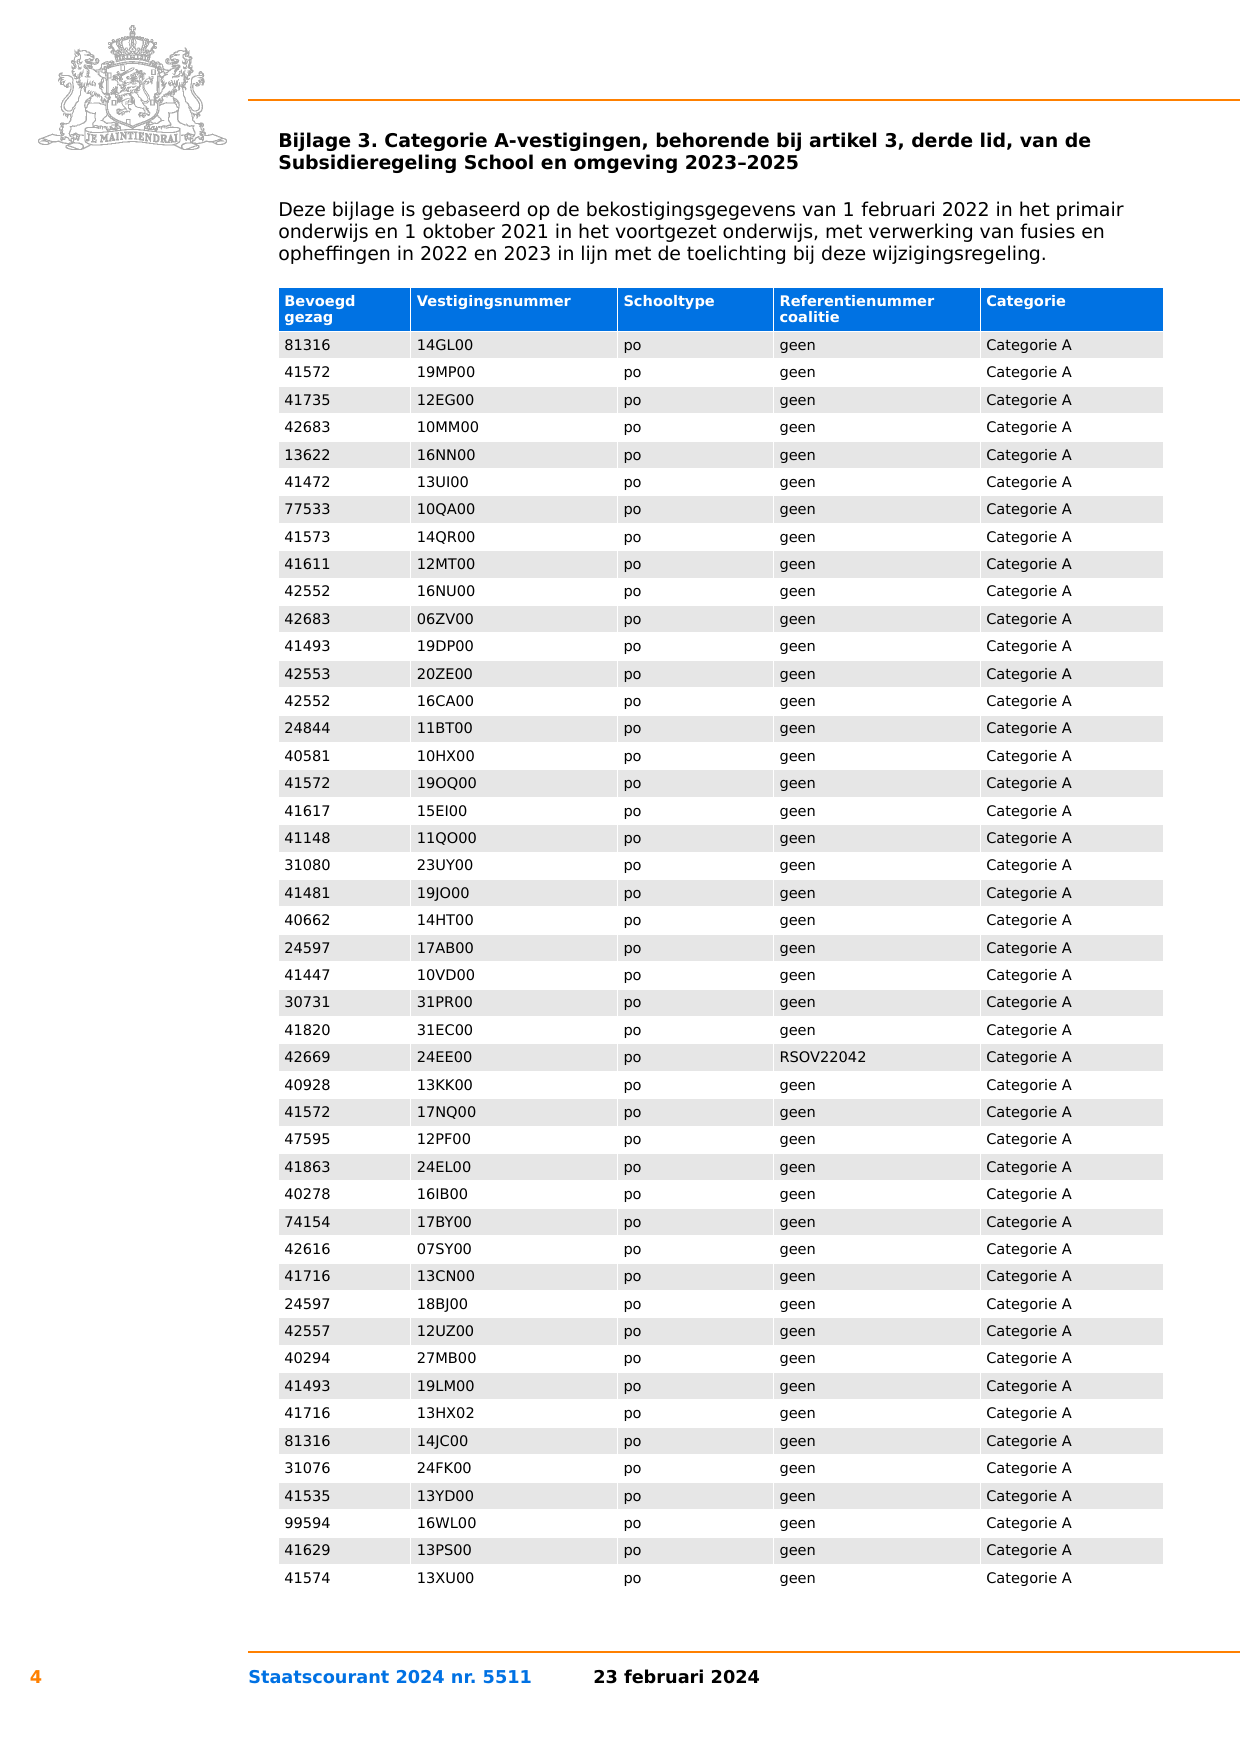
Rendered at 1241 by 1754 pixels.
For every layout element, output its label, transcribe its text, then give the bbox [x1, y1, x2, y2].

table_cell 17BY00 [411, 1209, 617, 1235]
table_cell geen [774, 1072, 980, 1098]
table_cell po [618, 1154, 773, 1180]
table_cell Categorie A [981, 1044, 1163, 1071]
table_cell 24597 [279, 935, 410, 961]
table_cell Categorie A [981, 1209, 1163, 1235]
table_cell geen [774, 1401, 980, 1427]
table_cell Categorie A [981, 524, 1163, 550]
table_cell Categorie A [981, 661, 1163, 687]
table_cell 42683 [279, 606, 410, 632]
table_cell po [618, 551, 773, 578]
table_cell Categorie A [981, 1099, 1163, 1126]
table_cell geen [774, 496, 980, 523]
table_cell Categorie A [981, 853, 1163, 879]
table_cell po [618, 1264, 773, 1290]
table_cell geen [774, 1483, 980, 1509]
table_cell Categorie A [981, 1291, 1163, 1317]
table_cell geen [774, 524, 980, 550]
table_cell 16NU00 [411, 579, 617, 605]
table_cell 24EL00 [411, 1154, 617, 1180]
table_cell 13UI00 [411, 469, 617, 495]
table_cell 41481 [279, 880, 410, 906]
table_cell 13XU00 [411, 1565, 617, 1591]
table_cell 16NN00 [411, 442, 617, 468]
table_cell geen [774, 688, 980, 714]
table_cell po [618, 1236, 773, 1262]
table_cell 40278 [279, 1181, 410, 1208]
table_cell po [618, 524, 773, 550]
table_cell geen [774, 1538, 980, 1564]
table_cell 17NQ00 [411, 1099, 617, 1126]
table_cell Categorie A [981, 1264, 1163, 1290]
table_cell Categorie A [981, 1510, 1163, 1536]
table_cell geen [774, 551, 980, 578]
table_header Vestigingsnummer [411, 288, 617, 331]
table_cell geen [774, 1373, 980, 1399]
text Deze bijlage is gebaseerd op de bekostigingsgegevens van 1 februari 2022 in het primair onderwijs en 1 oktober 2021 in het voortgezet onderwijs, met verwerking van fusies en opheffingen in 2022 en 2023 in lijn met de toelichting bij deze wijzigingsregeling. [278, 199, 1163, 265]
table_cell Categorie A [981, 1565, 1163, 1591]
table_cell 12EG00 [411, 387, 617, 413]
table_cell po [618, 606, 773, 632]
table_cell 10HX00 [411, 743, 617, 769]
table_cell 06ZV00 [411, 606, 617, 632]
subtitle Bijlage 3. Categorie A-vestigingen, behorende bij artikel 3, derde lid, van de Subsidieregeling School en omgeving 2023–2025 [278, 130, 1163, 174]
table_cell Categorie A [981, 360, 1163, 386]
table_cell 16IB00 [411, 1181, 617, 1208]
table_cell po [618, 1318, 773, 1345]
table_cell Categorie A [981, 442, 1163, 468]
table_cell geen [774, 743, 980, 769]
table_cell 30731 [279, 990, 410, 1016]
table_cell Categorie A [981, 469, 1163, 495]
table_cell 14JC00 [411, 1428, 617, 1454]
table_cell Categorie A [981, 1373, 1163, 1399]
table_cell Categorie A [981, 1017, 1163, 1043]
table_cell 13622 [279, 442, 410, 468]
table_cell 41611 [279, 551, 410, 578]
table_cell 13YD00 [411, 1483, 617, 1509]
table_cell geen [774, 880, 980, 906]
table_cell 11QO00 [411, 825, 617, 852]
table_cell po [618, 853, 773, 879]
table_cell 12UZ00 [411, 1318, 617, 1345]
table_cell 13HX02 [411, 1401, 617, 1427]
table_cell geen [774, 1181, 980, 1208]
table_cell Categorie A [981, 990, 1163, 1016]
table_cell po [618, 579, 773, 605]
table_cell geen [774, 1264, 980, 1290]
table_cell Categorie A [981, 825, 1163, 852]
table_cell 41573 [279, 524, 410, 550]
table_cell geen [774, 908, 980, 934]
table_cell po [618, 634, 773, 660]
table_cell 13CN00 [411, 1264, 617, 1290]
table_cell 13PS00 [411, 1538, 617, 1564]
table_cell geen [774, 1428, 980, 1454]
table_cell 16CA00 [411, 688, 617, 714]
table_cell geen [774, 1099, 980, 1126]
table_cell 42557 [279, 1318, 410, 1345]
table_cell geen [774, 990, 980, 1016]
table_cell 11BT00 [411, 716, 617, 742]
table_cell 18BJ00 [411, 1291, 617, 1317]
table_cell po [618, 1044, 773, 1071]
table_cell 19MP00 [411, 360, 617, 386]
table_cell po [618, 1401, 773, 1427]
table_cell 99594 [279, 1510, 410, 1536]
table_cell Categorie A [981, 414, 1163, 441]
table_cell Categorie A [981, 579, 1163, 605]
table_cell Categorie A [981, 1236, 1163, 1262]
table_cell 31PR00 [411, 990, 617, 1016]
table_cell 27MB00 [411, 1346, 617, 1372]
table_cell po [618, 935, 773, 961]
table_cell po [618, 1099, 773, 1126]
table_cell 14QR00 [411, 524, 617, 550]
table_cell po [618, 1346, 773, 1372]
table_cell geen [774, 469, 980, 495]
table_cell 41574 [279, 1565, 410, 1591]
table_cell 10QA00 [411, 496, 617, 523]
table_cell po [618, 908, 773, 934]
table_cell po [618, 414, 773, 441]
table_cell geen [774, 387, 980, 413]
table_cell geen [774, 360, 980, 386]
table_cell Categorie A [981, 908, 1163, 934]
table_cell Categorie A [981, 1401, 1163, 1427]
table_cell 40928 [279, 1072, 410, 1098]
table_cell geen [774, 825, 980, 852]
table_cell geen [774, 1318, 980, 1345]
table_cell geen [774, 1209, 980, 1235]
table_cell 42552 [279, 688, 410, 714]
table_cell po [618, 1373, 773, 1399]
table_cell 41735 [279, 387, 410, 413]
table_cell 40294 [279, 1346, 410, 1372]
table_cell 23UY00 [411, 853, 617, 879]
table_cell geen [774, 579, 980, 605]
table_cell 31080 [279, 853, 410, 879]
table_header Bevoegd gezag [279, 288, 410, 331]
table_cell po [618, 743, 773, 769]
table_cell Categorie A [981, 1127, 1163, 1153]
table_cell po [618, 1072, 773, 1098]
table_cell 41716 [279, 1264, 410, 1290]
table_cell po [618, 798, 773, 824]
table_cell po [618, 1565, 773, 1591]
table_cell geen [774, 1291, 980, 1317]
table_cell po [618, 716, 773, 742]
table_cell Categorie A [981, 1346, 1163, 1372]
table_cell Categorie A [981, 770, 1163, 797]
table_cell geen [774, 1510, 980, 1536]
table_cell Categorie A [981, 716, 1163, 742]
table_cell po [618, 387, 773, 413]
table_cell po [618, 1291, 773, 1317]
table_cell 16WL00 [411, 1510, 617, 1536]
table_cell Categorie A [981, 332, 1163, 358]
table_header Categorie [981, 288, 1163, 331]
table_cell 24EE00 [411, 1044, 617, 1071]
table_cell po [618, 825, 773, 852]
table_cell geen [774, 606, 980, 632]
table_cell geen [774, 634, 980, 660]
table_cell geen [774, 962, 980, 988]
table_cell 41493 [279, 634, 410, 660]
table_cell 24FK00 [411, 1455, 617, 1482]
table_cell po [618, 1510, 773, 1536]
table_cell Categorie A [981, 496, 1163, 523]
table_cell 42669 [279, 1044, 410, 1071]
table_cell 42683 [279, 414, 410, 441]
table_cell 41535 [279, 1483, 410, 1509]
table_cell RSOV22042 [774, 1044, 980, 1071]
table_header Schooltype [618, 288, 773, 331]
table_cell po [618, 661, 773, 687]
table_cell 41572 [279, 1099, 410, 1126]
table_cell Categorie A [981, 1154, 1163, 1180]
table_cell 47595 [279, 1127, 410, 1153]
table_cell po [618, 770, 773, 797]
table_cell 12PF00 [411, 1127, 617, 1153]
table_cell Categorie A [981, 1538, 1163, 1564]
table_cell 31EC00 [411, 1017, 617, 1043]
table_cell geen [774, 332, 980, 358]
table_cell po [618, 880, 773, 906]
table_cell Categorie A [981, 743, 1163, 769]
table_cell 41572 [279, 360, 410, 386]
table_cell 14HT00 [411, 908, 617, 934]
table_cell geen [774, 853, 980, 879]
table_cell Categorie A [981, 935, 1163, 961]
table_cell 41629 [279, 1538, 410, 1564]
table_cell 31076 [279, 1455, 410, 1482]
table_cell geen [774, 1565, 980, 1591]
table_cell Categorie A [981, 387, 1163, 413]
table_cell po [618, 360, 773, 386]
table_cell Categorie A [981, 1318, 1163, 1345]
table_cell 41447 [279, 962, 410, 988]
table_cell 24597 [279, 1291, 410, 1317]
table_cell geen [774, 1346, 980, 1372]
table_cell geen [774, 1017, 980, 1043]
table_cell 17AB00 [411, 935, 617, 961]
table_cell Categorie A [981, 880, 1163, 906]
table_cell 19OQ00 [411, 770, 617, 797]
table_cell geen [774, 1127, 980, 1153]
table_cell 15EI00 [411, 798, 617, 824]
table_cell 19JO00 [411, 880, 617, 906]
table_cell po [618, 1181, 773, 1208]
table_cell geen [774, 661, 980, 687]
table_cell 13KK00 [411, 1072, 617, 1098]
table_cell Categorie A [981, 1072, 1163, 1098]
table_cell 74154 [279, 1209, 410, 1235]
table_cell po [618, 1483, 773, 1509]
picture [38, 25, 227, 150]
table_cell Categorie A [981, 1428, 1163, 1454]
table_cell po [618, 442, 773, 468]
table_cell Categorie A [981, 634, 1163, 660]
table_cell geen [774, 442, 980, 468]
table_cell po [618, 688, 773, 714]
table_cell 41148 [279, 825, 410, 852]
table_cell po [618, 990, 773, 1016]
table_cell 40581 [279, 743, 410, 769]
table_cell po [618, 1017, 773, 1043]
table_cell 81316 [279, 332, 410, 358]
table_cell Categorie A [981, 1181, 1163, 1208]
table_cell geen [774, 414, 980, 441]
table_cell Categorie A [981, 798, 1163, 824]
table_cell po [618, 496, 773, 523]
table_cell 19LM00 [411, 1373, 617, 1399]
table_cell po [618, 1127, 773, 1153]
table_cell 42553 [279, 661, 410, 687]
table_cell 41572 [279, 770, 410, 797]
table_cell po [618, 1209, 773, 1235]
table_cell 07SY00 [411, 1236, 617, 1262]
table_cell 24844 [279, 716, 410, 742]
table_cell geen [774, 716, 980, 742]
table_cell 41716 [279, 1401, 410, 1427]
table_cell po [618, 1538, 773, 1564]
table_cell 42616 [279, 1236, 410, 1262]
table_cell geen [774, 798, 980, 824]
table_cell geen [774, 770, 980, 797]
table_cell 41472 [279, 469, 410, 495]
table_cell geen [774, 1236, 980, 1262]
table_cell po [618, 332, 773, 358]
table_cell Categorie A [981, 1455, 1163, 1482]
table_cell 42552 [279, 579, 410, 605]
table_cell 14GL00 [411, 332, 617, 358]
table_cell 40662 [279, 908, 410, 934]
table_cell po [618, 1428, 773, 1454]
table_cell 19DP00 [411, 634, 617, 660]
table_cell 10VD00 [411, 962, 617, 988]
table_cell 41863 [279, 1154, 410, 1180]
table_cell Categorie A [981, 688, 1163, 714]
table_cell 77533 [279, 496, 410, 523]
table_cell 20ZE00 [411, 661, 617, 687]
table_cell po [618, 1455, 773, 1482]
table_cell geen [774, 935, 980, 961]
table_header Referentienummer coalitie [774, 288, 980, 331]
table_cell po [618, 469, 773, 495]
table_cell geen [774, 1455, 980, 1482]
table_cell 41493 [279, 1373, 410, 1399]
table_cell po [618, 962, 773, 988]
table_cell 41617 [279, 798, 410, 824]
table_cell Categorie A [981, 551, 1163, 578]
table_cell Categorie A [981, 1483, 1163, 1509]
table_cell Categorie A [981, 606, 1163, 632]
table_cell 12MT00 [411, 551, 617, 578]
table_cell geen [774, 1154, 980, 1180]
table_cell 41820 [279, 1017, 410, 1043]
table_cell 10MM00 [411, 414, 617, 441]
table_cell 81316 [279, 1428, 410, 1454]
table_cell Categorie A [981, 962, 1163, 988]
